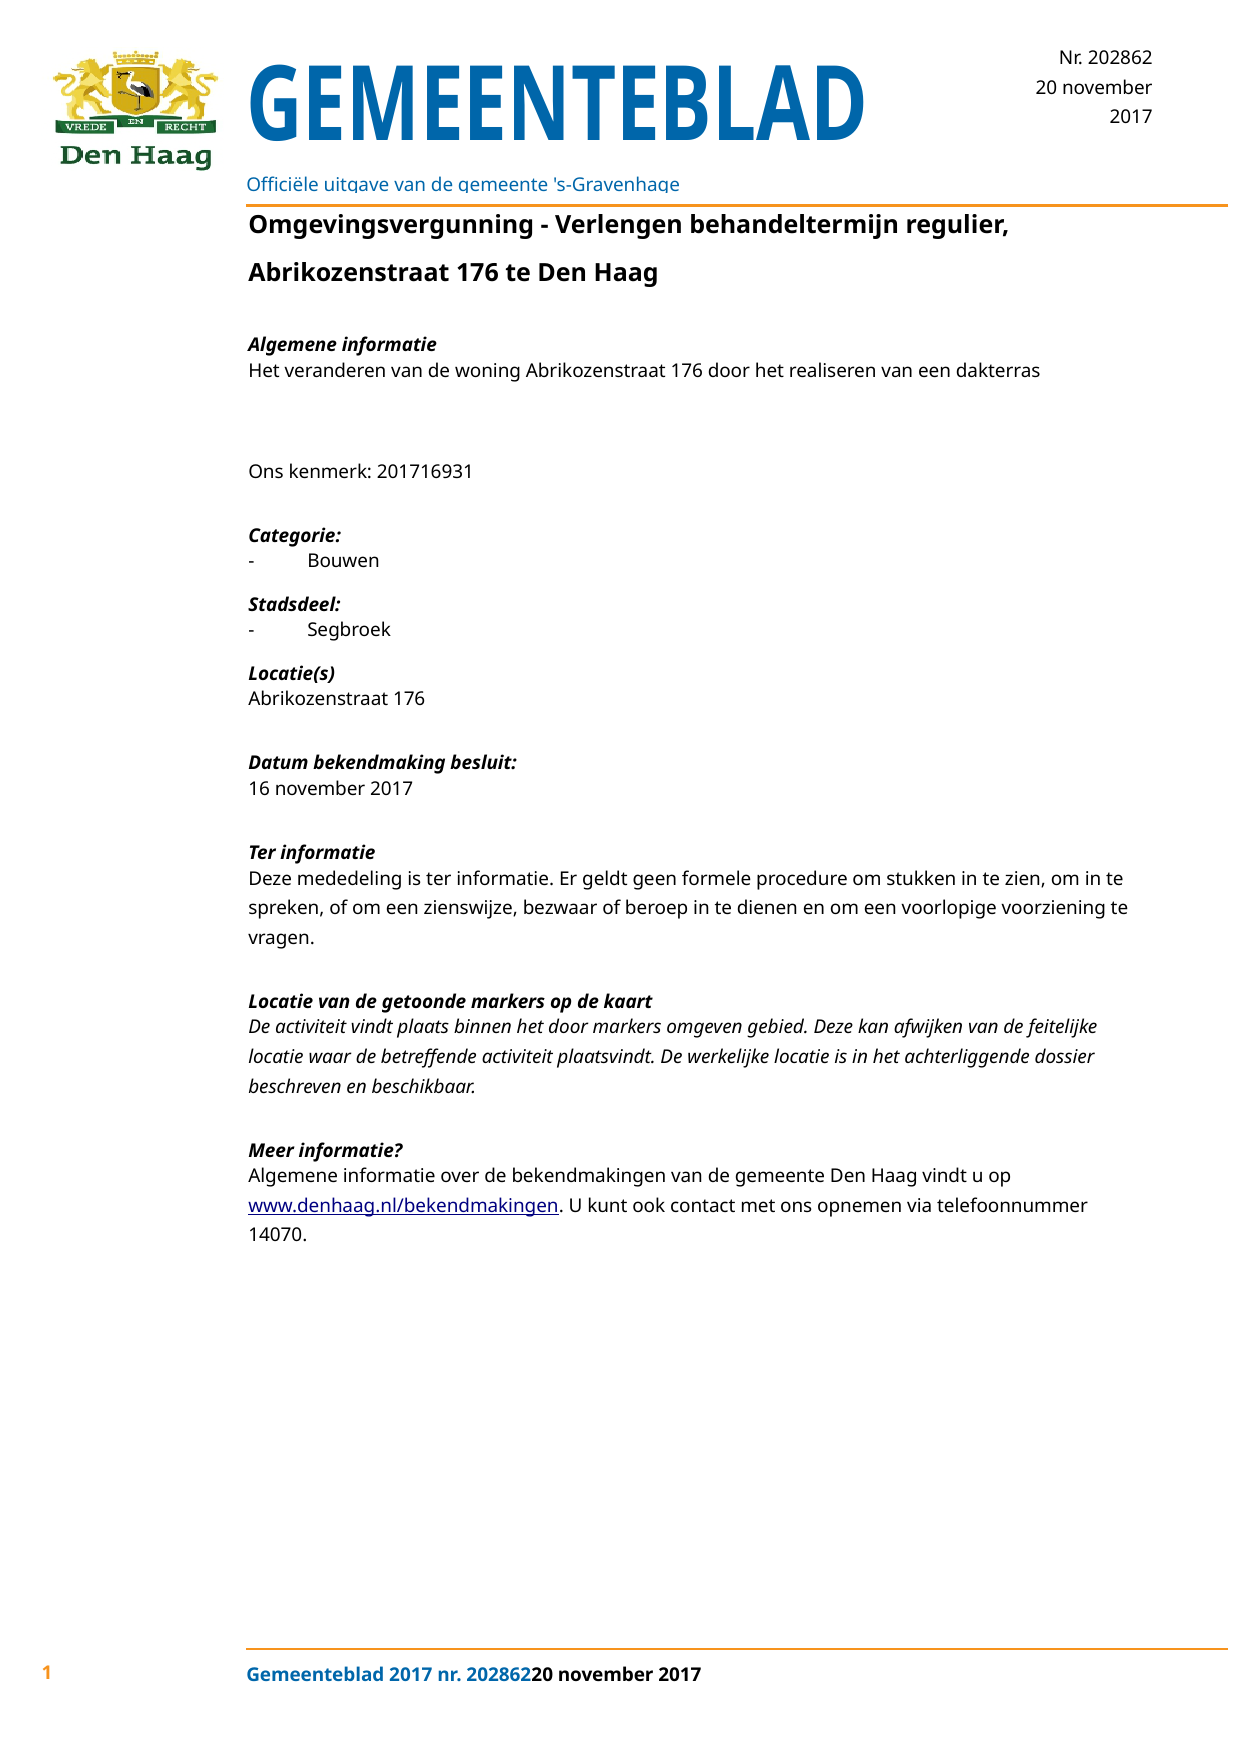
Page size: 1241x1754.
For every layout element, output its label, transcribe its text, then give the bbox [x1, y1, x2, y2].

text Datum bekendmaking besluit: [248, 749, 1152, 775]
text Ter informatie [248, 839, 1152, 865]
list Bouwen [248, 548, 1152, 573]
text Categorie: [248, 522, 1152, 548]
text Meer informatie? [248, 1137, 1152, 1162]
text Stadsdeel: [248, 591, 1152, 617]
text 16 november 2017 [248, 775, 1152, 801]
text Algemene informatie over de bekendmakingen van de gemeente Den Haag vindt u op www.denhaag.nl/bekendmakingen. U kunt ook contact met ons opnemen via telefoonnummer 14070. [248, 1162, 1152, 1247]
text Locatie van de getoonde markers op de kaart [248, 988, 1152, 1014]
text Het veranderen van de woning Abrikozenstraat 176 door het realiseren van een dakterras [248, 357, 1152, 383]
text Abrikozenstraat 176 [248, 685, 1152, 711]
text Omgevingsvergunning - Verlengen behandeltermijn regulier, Abrikozenstraat 176 te Den Haag [248, 207, 1152, 288]
picture [41, 47, 231, 172]
list Segbroek [248, 617, 1152, 642]
text Deze mededeling is ter informatie. Er geldt geen formele procedure om stukken in te zien, om in te spreken, of om een zienswijze, bezwaar of beroep in te dienen en om een voorlopige voorziening te vragen. [248, 865, 1152, 950]
text De activiteit vindt plaats binnen het door markers omgeven gebied. Deze kan afwijken van de feitelijke locatie waar de betreffende activiteit plaatsvindt. De werkelijke locatie is in het achterliggende dossier beschreven en beschikbaar. [248, 1014, 1152, 1098]
text Algemene informatie [248, 331, 1152, 357]
text Ons kenmerk: 201716931 [248, 458, 1152, 484]
text Locatie(s) [248, 660, 1152, 685]
